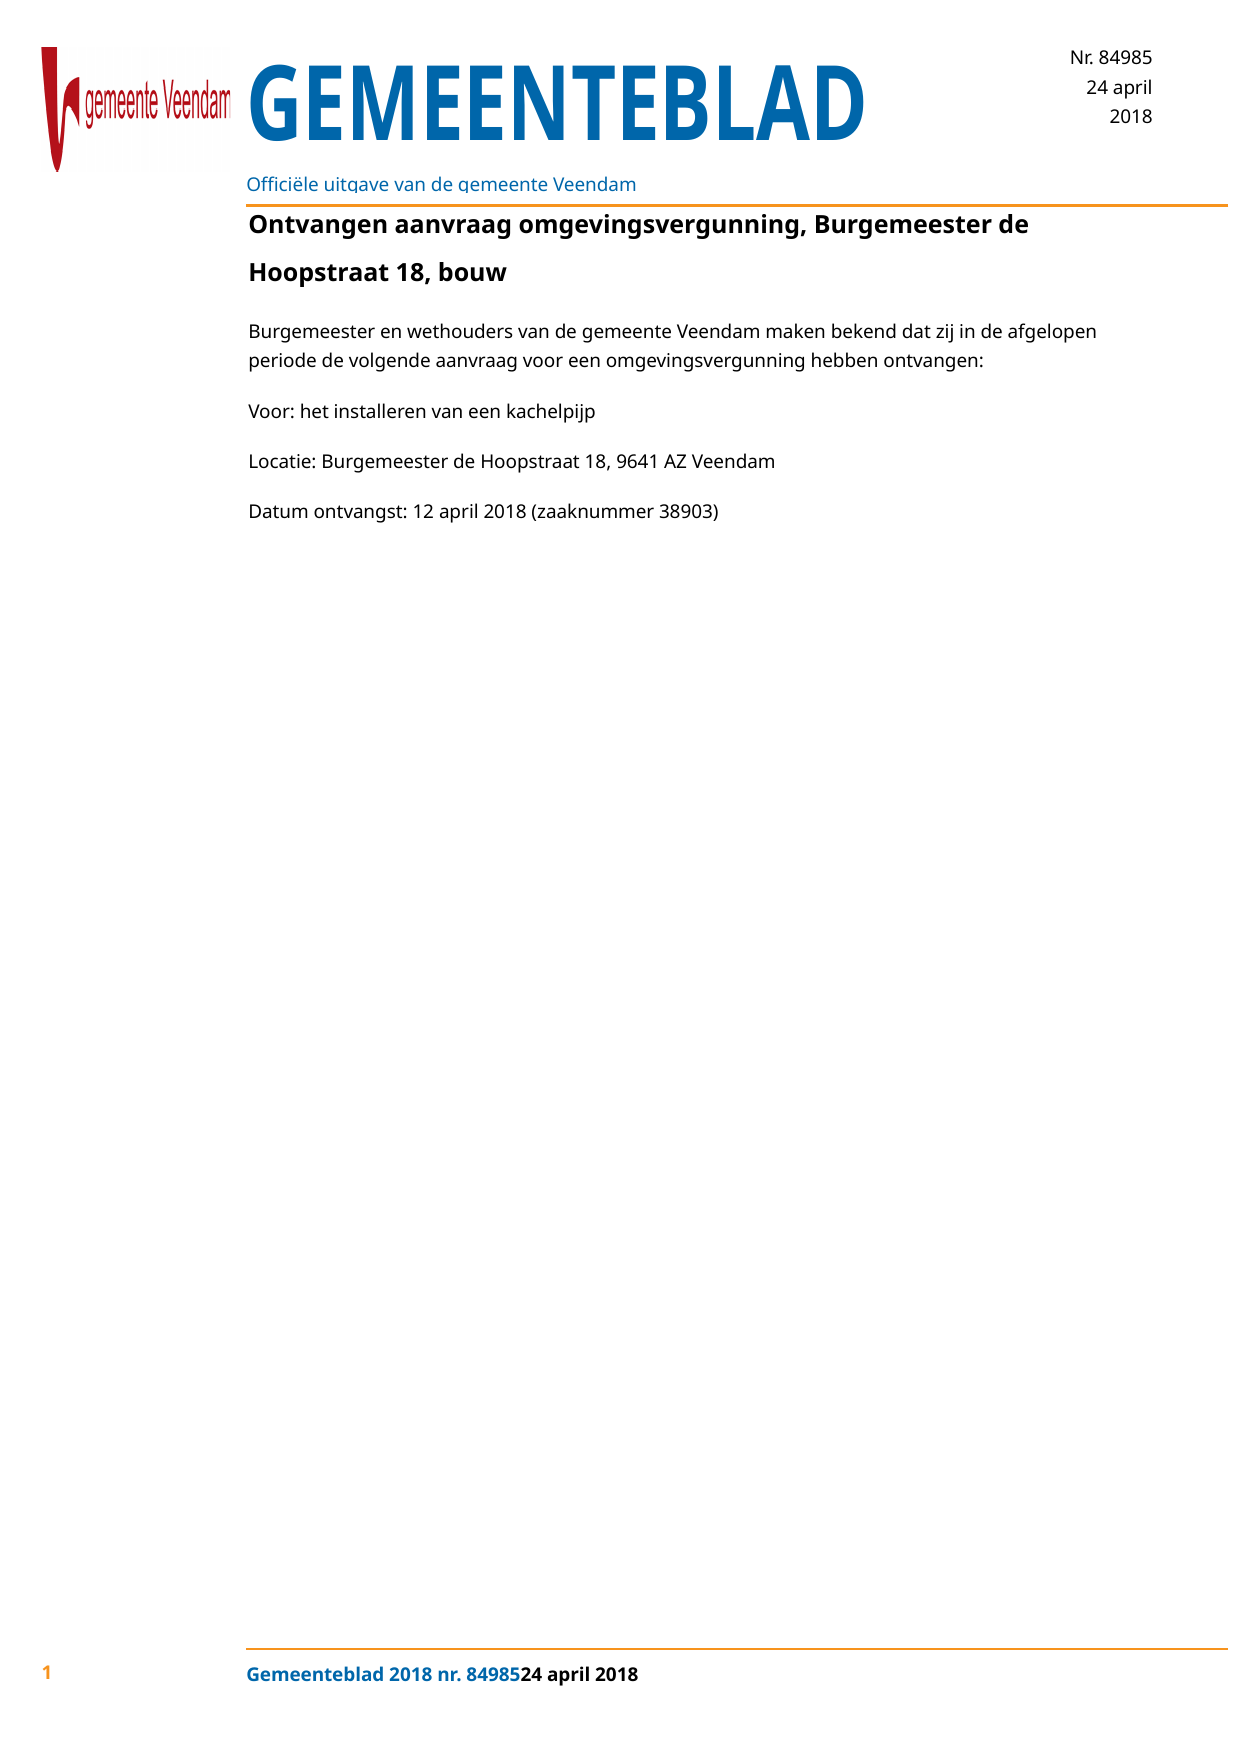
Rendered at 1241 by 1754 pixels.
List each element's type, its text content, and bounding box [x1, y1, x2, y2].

text Datum ontvangst: 12 april 2018 (zaaknummer 38903) [248, 499, 1152, 524]
text Ontvangen aanvraag omgevingsvergunning, Burgemeester de Hoopstraat 18, bouw [248, 207, 1152, 288]
picture [41, 47, 231, 172]
text Locatie: Burgemeester de Hoopstraat 18, 9641 AZ Veendam [248, 448, 1152, 474]
text Voor: het installeren van een kachelpijp [248, 398, 1152, 424]
text Burgemeester en wethouders van de gemeente Veendam maken bekend dat zij in de afgelopen periode de volgende aanvraag voor een omgevingsvergunning hebben ontvangen: [248, 318, 1152, 373]
